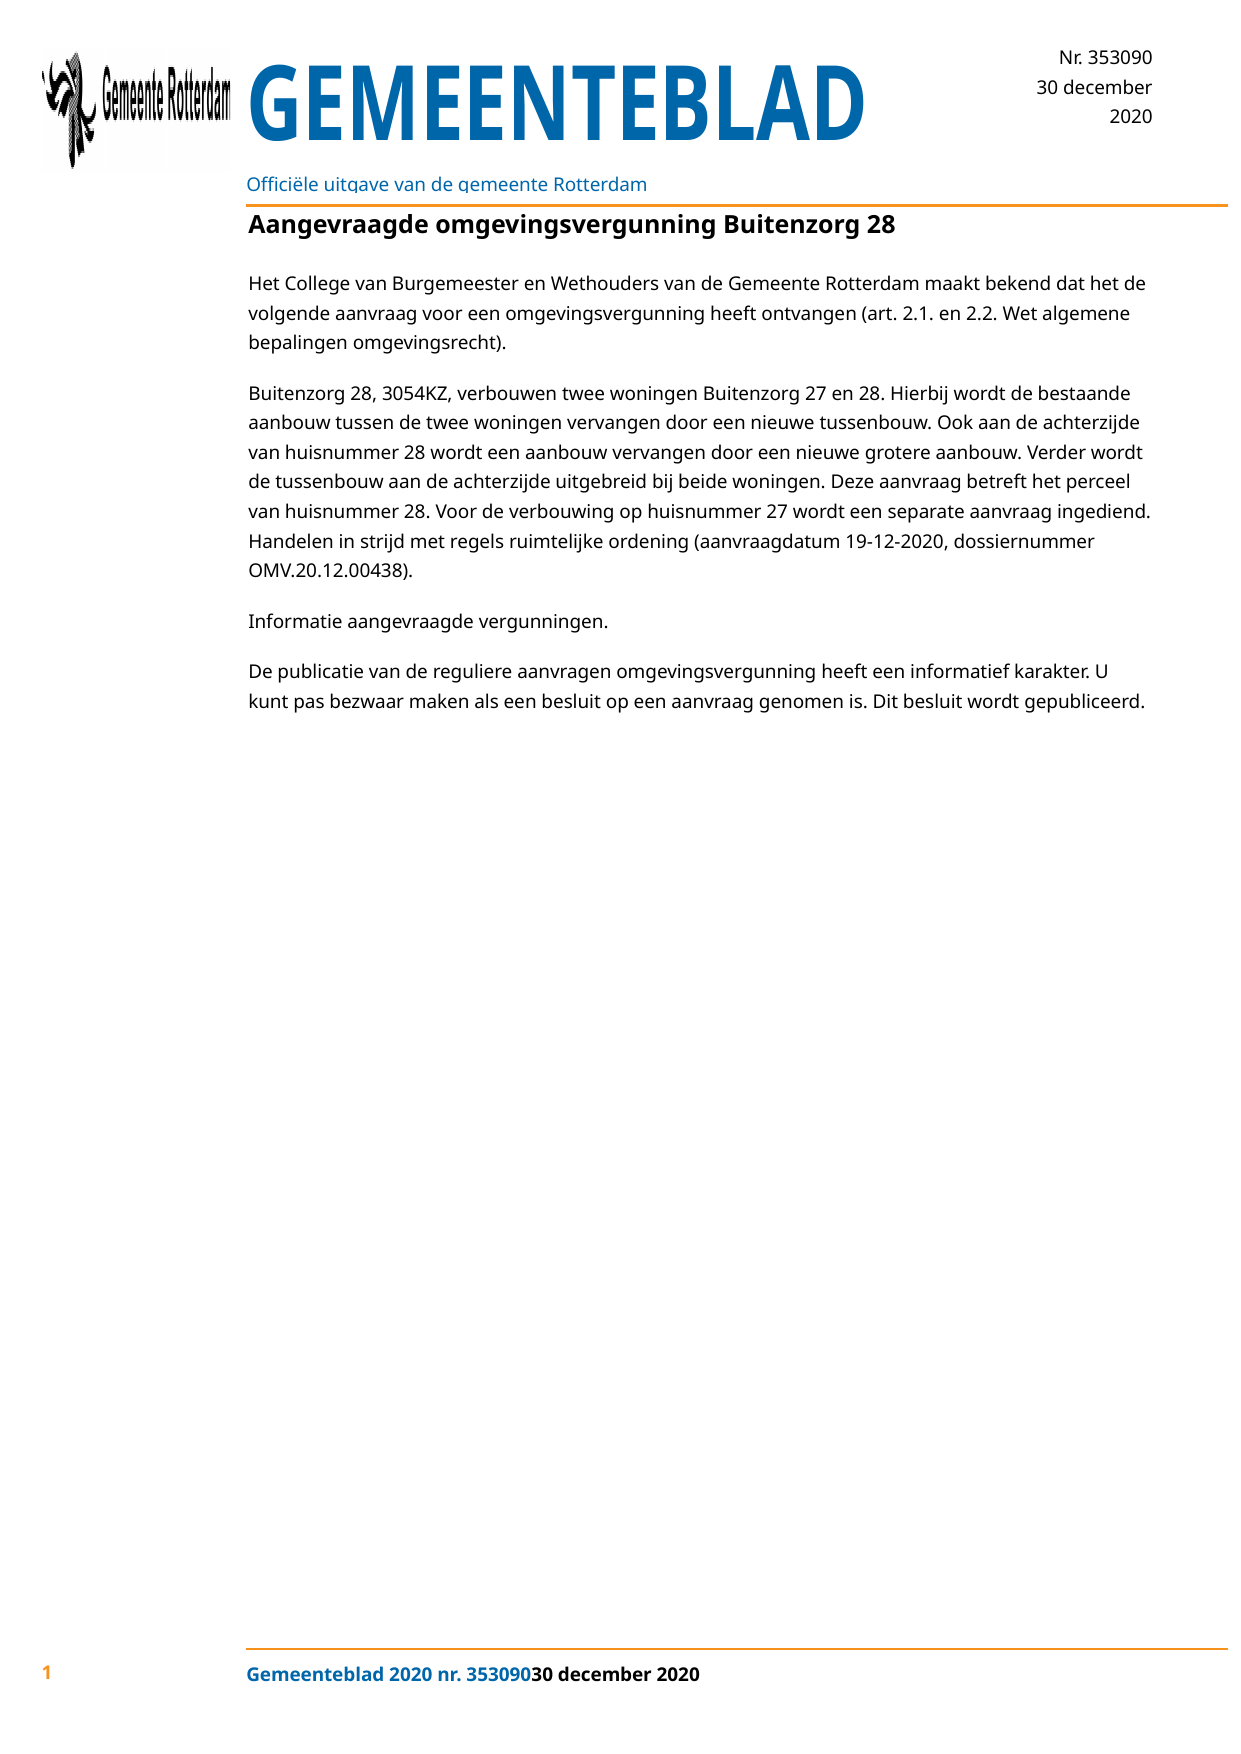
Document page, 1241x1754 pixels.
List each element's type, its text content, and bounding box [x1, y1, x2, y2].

text De publicatie van de reguliere aanvragen omgevingsvergunning heeft een informatief karakter. U kunt pas bezwaar maken als een besluit op een aanvraag genomen is. Dit besluit wordt gepubliceerd. [248, 658, 1152, 713]
text Aangevraagde omgevingsvergunning Buitenzorg 28 [248, 207, 1152, 241]
picture [41, 47, 231, 172]
text Informatie aangevraagde vergunningen. [248, 608, 1152, 633]
text Het College van Burgemeester en Wethouders van de Gemeente Rotterdam maakt bekend dat het de volgende aanvraag voor een omgevingsvergunning heeft ontvangen (art. 2.1. en 2.2. Wet algemene bepalingen omgevingsrecht). [248, 270, 1152, 355]
text Buitenzorg 28, 3054KZ, verbouwen twee woningen Buitenzorg 27 en 28. Hierbij wordt de bestaande aanbouw tussen de twee woningen vervangen door een nieuwe tussenbouw. Ook aan de achterzijde van huisnummer 28 wordt een aanbouw vervangen door een nieuwe grotere aanbouw. Verder wordt de tussenbouw aan de achterzijde uitgebreid bij beide woningen. Deze aanvraag betreft het perceel van huisnummer 28. Voor de verbouwing op huisnummer 27 wordt een separate aanvraag ingediend. Handelen in strijd met regels ruimtelijke ordening (aanvraagdatum 19-12-2020, dossiernummer OMV.20.12.00438). [248, 380, 1152, 583]
